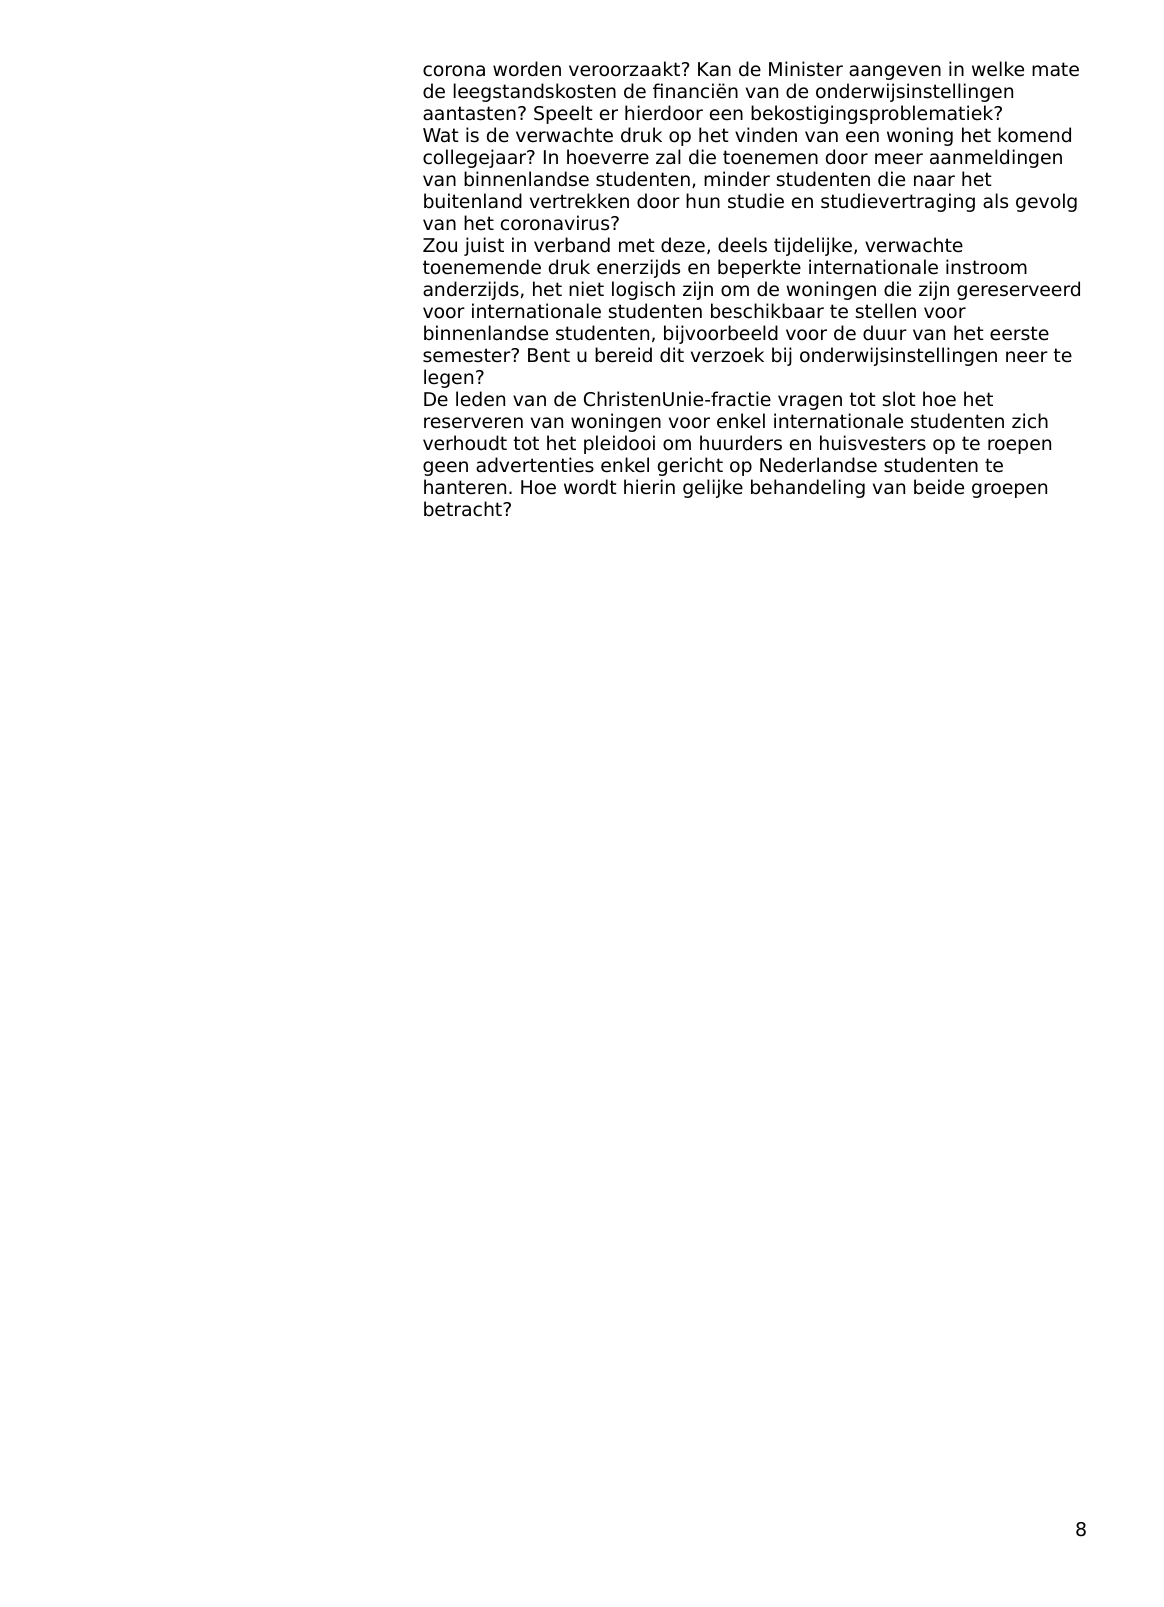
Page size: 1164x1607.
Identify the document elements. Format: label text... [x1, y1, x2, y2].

text corona worden veroorzaakt? Kan de Minister aangeven in welke mate de leegstandskosten de financiën van de onderwijsinstellingen aantasten? Speelt er hierdoor een bekostigingsproblematiek? [422, 59, 1087, 125]
text De leden van de ChristenUnie-fractie vragen tot slot hoe het reserveren van woningen voor enkel internationale studenten zich verhoudt tot het pleidooi om huurders en huisvesters op te roepen geen advertenties enkel gericht op Nederlandse studenten te hanteren. Hoe wordt hierin gelijke behandeling van beide groepen betracht? [422, 389, 1087, 521]
text Wat is de verwachte druk op het vinden van een woning het komend collegejaar? In hoeverre zal die toenemen door meer aanmeldingen van binnenlandse studenten, minder studenten die naar het buitenland vertrekken door hun studie en studievertraging als gevolg van het coronavirus? [422, 125, 1087, 235]
text Zou juist in verband met deze, deels tijdelijke, verwachte toenemende druk enerzijds en beperkte internationale instroom anderzijds, het niet logisch zijn om de woningen die zijn gereserveerd voor internationale studenten beschikbaar te stellen voor binnenlandse studenten, bijvoorbeeld voor de duur van het eerste semester? Bent u bereid dit verzoek bij onderwijsinstellingen neer te legen? [422, 235, 1087, 389]
